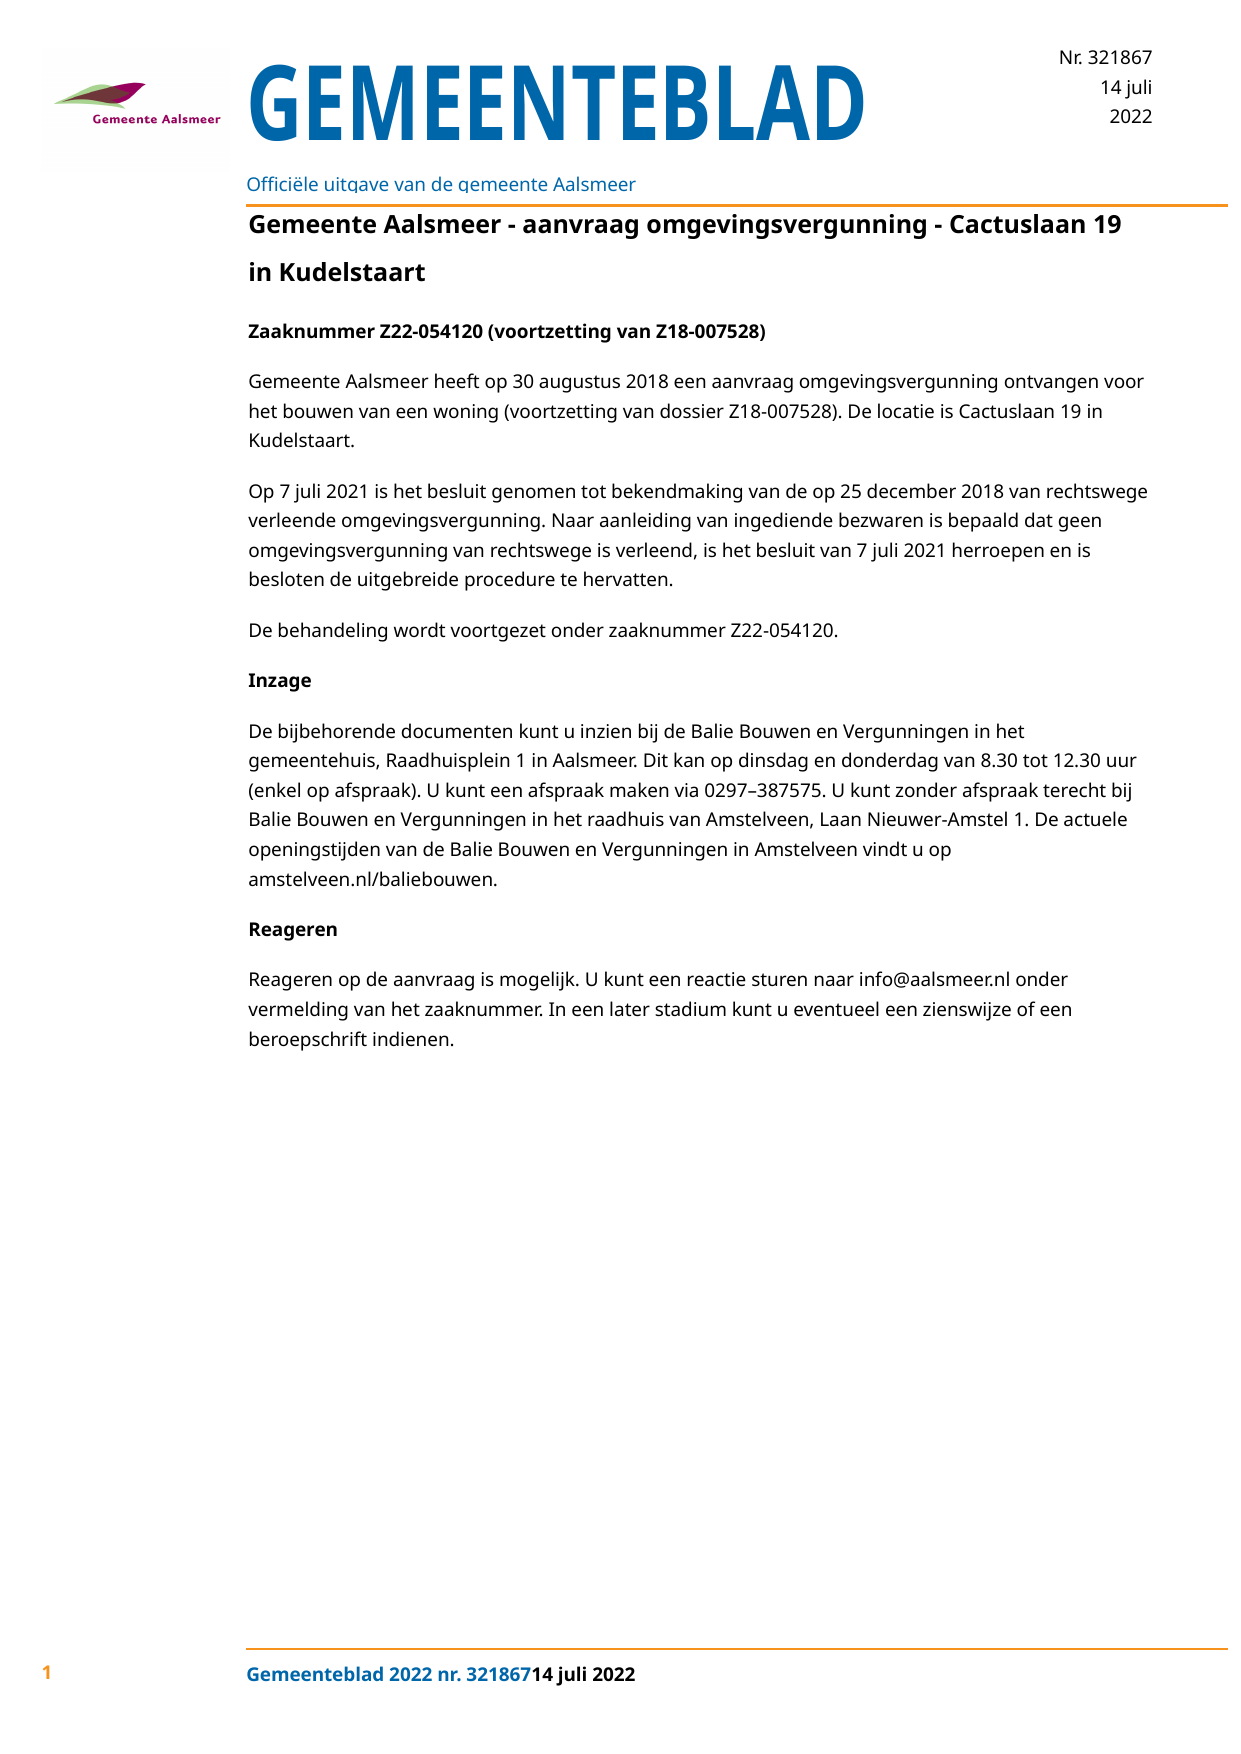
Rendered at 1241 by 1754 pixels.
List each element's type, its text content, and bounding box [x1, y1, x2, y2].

text Gemeente Aalsmeer - aanvraag omgevingsvergunning - Cactuslaan 19 in Kudelstaart [248, 207, 1152, 288]
text Op 7 juli 2021 is het besluit genomen tot bekendmaking van de op 25 december 2018 van rechtswege verleende omgevingsvergunning. Naar aanleiding van ingediende bezwaren is bepaald dat geen omgevingsvergunning van rechtswege is verleend, is het besluit van 7 juli 2021 herroepen en is besloten de uitgebreide procedure te hervatten. [248, 478, 1152, 592]
text De bijbehorende documenten kunt u inzien bij de Balie Bouwen en Vergunningen in het gemeentehuis, Raadhuisplein 1 in Aalsmeer. Dit kan op dinsdag en donderdag van 8.30 tot 12.30 uur (enkel op afspraak). U kunt een afspraak maken via 0297–387575. U kunt zonder afspraak terecht bij Balie Bouwen en Vergunningen in het raadhuis van Amstelveen, Laan Nieuwer-Amstel 1. De actuele openingstijden van de Balie Bouwen en Vergunningen in Amstelveen vindt u op amstelveen.nl/baliebouwen. [248, 718, 1152, 892]
text De behandeling wordt voortgezet onder zaaknummer Z22-054120. [248, 617, 1152, 643]
text Inzage [248, 667, 1152, 693]
text Zaaknummer Z22-054120 (voortzetting van Z18-007528) [248, 318, 1152, 344]
text Reageren op de aanvraag is mogelijk. U kunt een reactie sturen naar info@aalsmeer.nl onder vermelding van het zaaknummer. In een later stadium kunt u eventueel een zienswijze of een beroepschrift indienen. [248, 967, 1152, 1052]
text Gemeente Aalsmeer heeft op 30 augustus 2018 een aanvraag omgevingsvergunning ontvangen voor het bouwen van een woning (voortzetting van dossier Z18-007528). De locatie is Cactuslaan 19 in Kudelstaart. [248, 368, 1152, 453]
picture [41, 47, 231, 172]
text Reageren [248, 916, 1152, 942]
